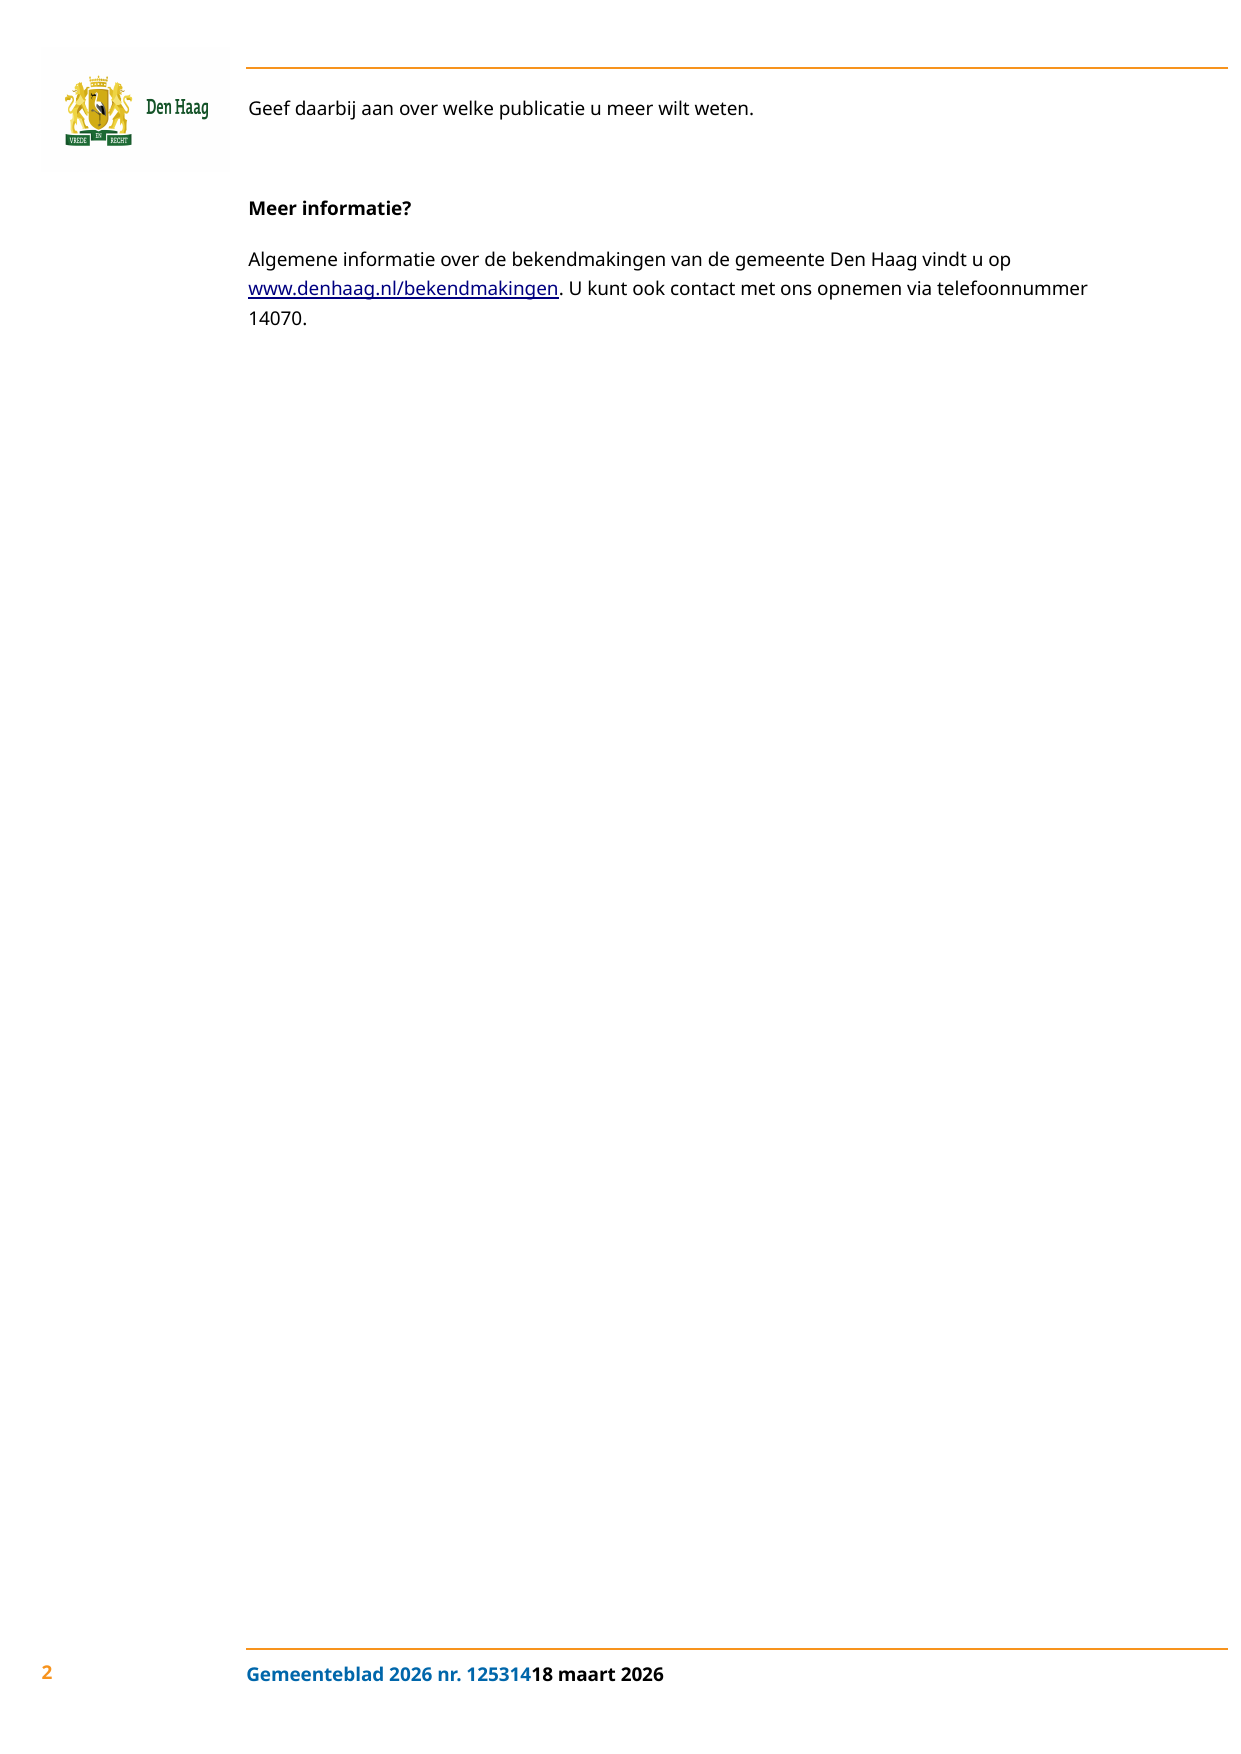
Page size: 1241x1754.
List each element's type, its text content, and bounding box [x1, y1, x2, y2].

text Geef daarbij aan over welke publicatie u meer wilt weten. [248, 95, 1152, 121]
text Meer informatie? [248, 196, 1152, 221]
text Algemene informatie over de bekendmakingen van de gemeente Den Haag vindt u op www.denhaag.nl/bekendmakingen. U kunt ook contact met ons opnemen via telefoonnummer 14070. [248, 246, 1152, 331]
picture [41, 47, 231, 172]
